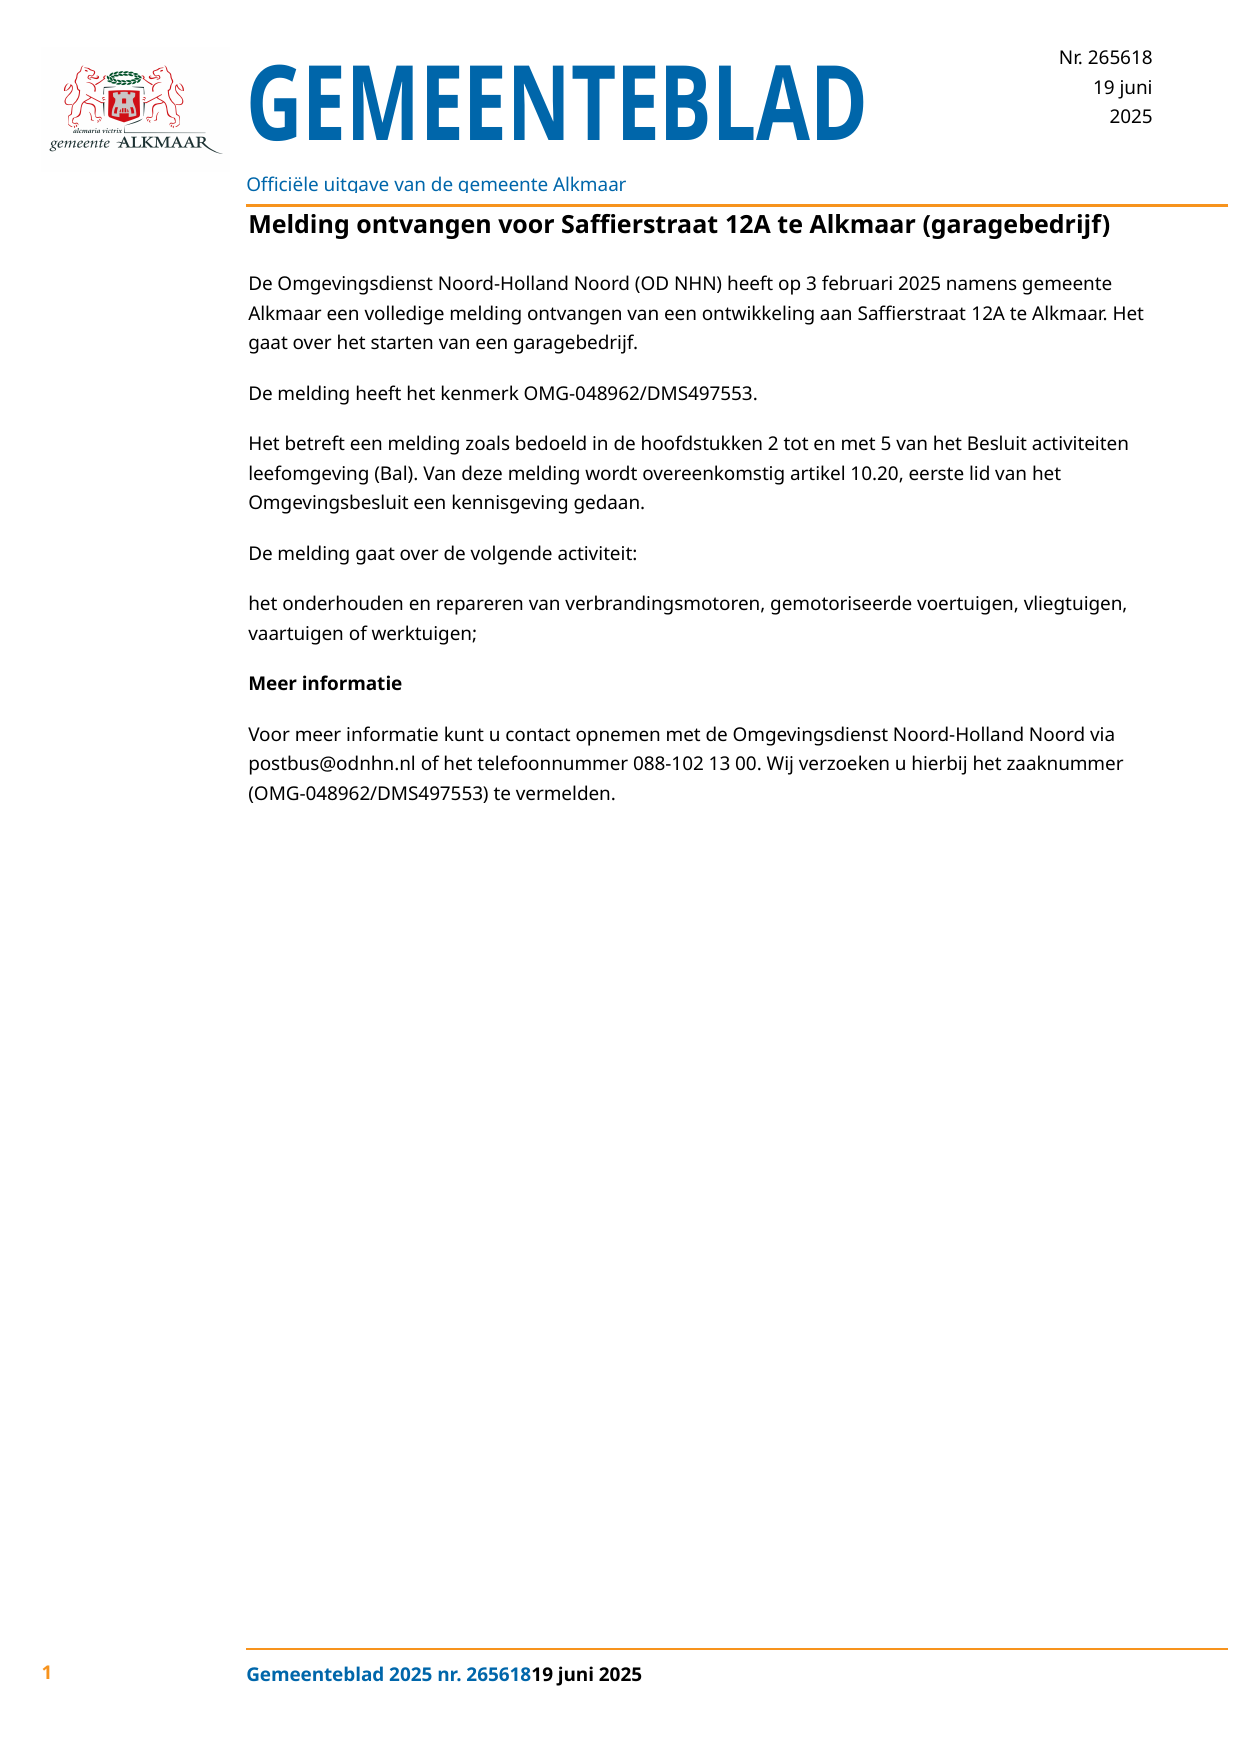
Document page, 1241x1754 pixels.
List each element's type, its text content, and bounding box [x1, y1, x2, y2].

text De melding heeft het kenmerk OMG-048962/DMS497553. [248, 380, 1152, 406]
text Melding ontvangen voor Saffierstraat 12A te Alkmaar (garagebedrijf) [248, 207, 1152, 241]
text het onderhouden en repareren van verbrandingsmotoren, gemotoriseerde voertuigen, vliegtuigen, vaartuigen of werktuigen; [248, 590, 1152, 646]
text Voor meer informatie kunt u contact opnemen met de Omgevingsdienst Noord-Holland Noord via postbus@odnhn.nl of het telefoonnummer 088-102 13 00. Wij verzoeken u hierbij het zaaknummer (OMG-048962/DMS497553) te vermelden. [248, 721, 1152, 806]
text Meer informatie [248, 670, 1152, 696]
picture [41, 47, 231, 172]
text De melding gaat over de volgende activiteit: [248, 540, 1152, 566]
text De Omgevingsdienst Noord-Holland Noord (OD NHN) heeft op 3 februari 2025 namens gemeente Alkmaar een volledige melding ontvangen van een ontwikkeling aan Saffierstraat 12A te Alkmaar. Het gaat over het starten van een garagebedrijf. [248, 270, 1152, 355]
text Het betreft een melding zoals bedoeld in de hoofdstukken 2 tot en met 5 van het Besluit activiteiten leefomgeving (Bal). Van deze melding wordt overeenkomstig artikel 10.20, eerste lid van het Omgevingsbesluit een kennisgeving gedaan. [248, 430, 1152, 515]
